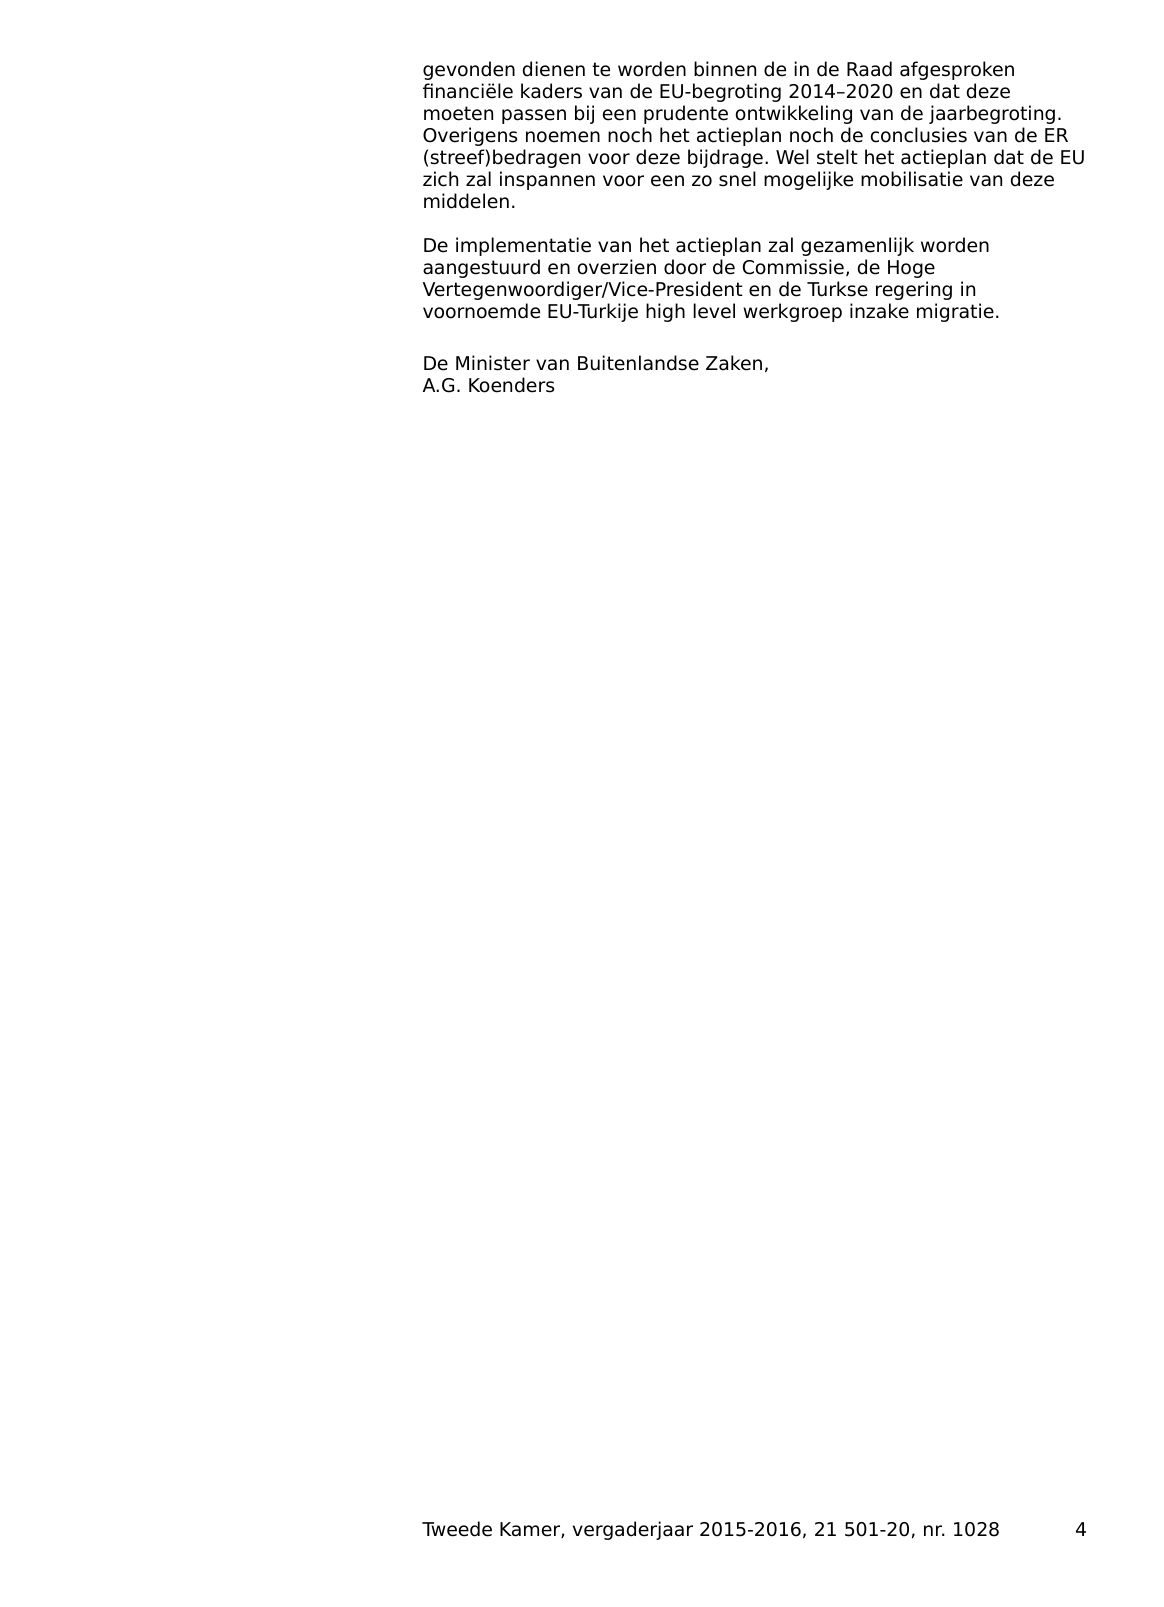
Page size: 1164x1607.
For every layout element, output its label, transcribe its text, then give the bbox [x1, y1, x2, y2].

text De implementatie van het actieplan zal gezamenlijk worden aangestuurd en overzien door de Commissie, de Hoge Vertegenwoordiger/Vice-President en de Turkse regering in voornoemde EU-Turkije high level werkgroep inzake migratie. [422, 235, 1087, 323]
text gevonden dienen te worden binnen de in de Raad afgesproken financiële kaders van de EU-begroting 2014–2020 en dat deze moeten passen bij een prudente ontwikkeling van de jaarbegroting. Overigens noemen noch het actieplan noch de conclusies van de ER (streef)bedragen voor deze bijdrage. Wel stelt het actieplan dat de EU zich zal inspannen voor een zo snel mogelijke mobilisatie van deze middelen. [422, 59, 1087, 213]
text De Minister van Buitenlandse Zaken, A.G. Koenders [422, 353, 1087, 397]
